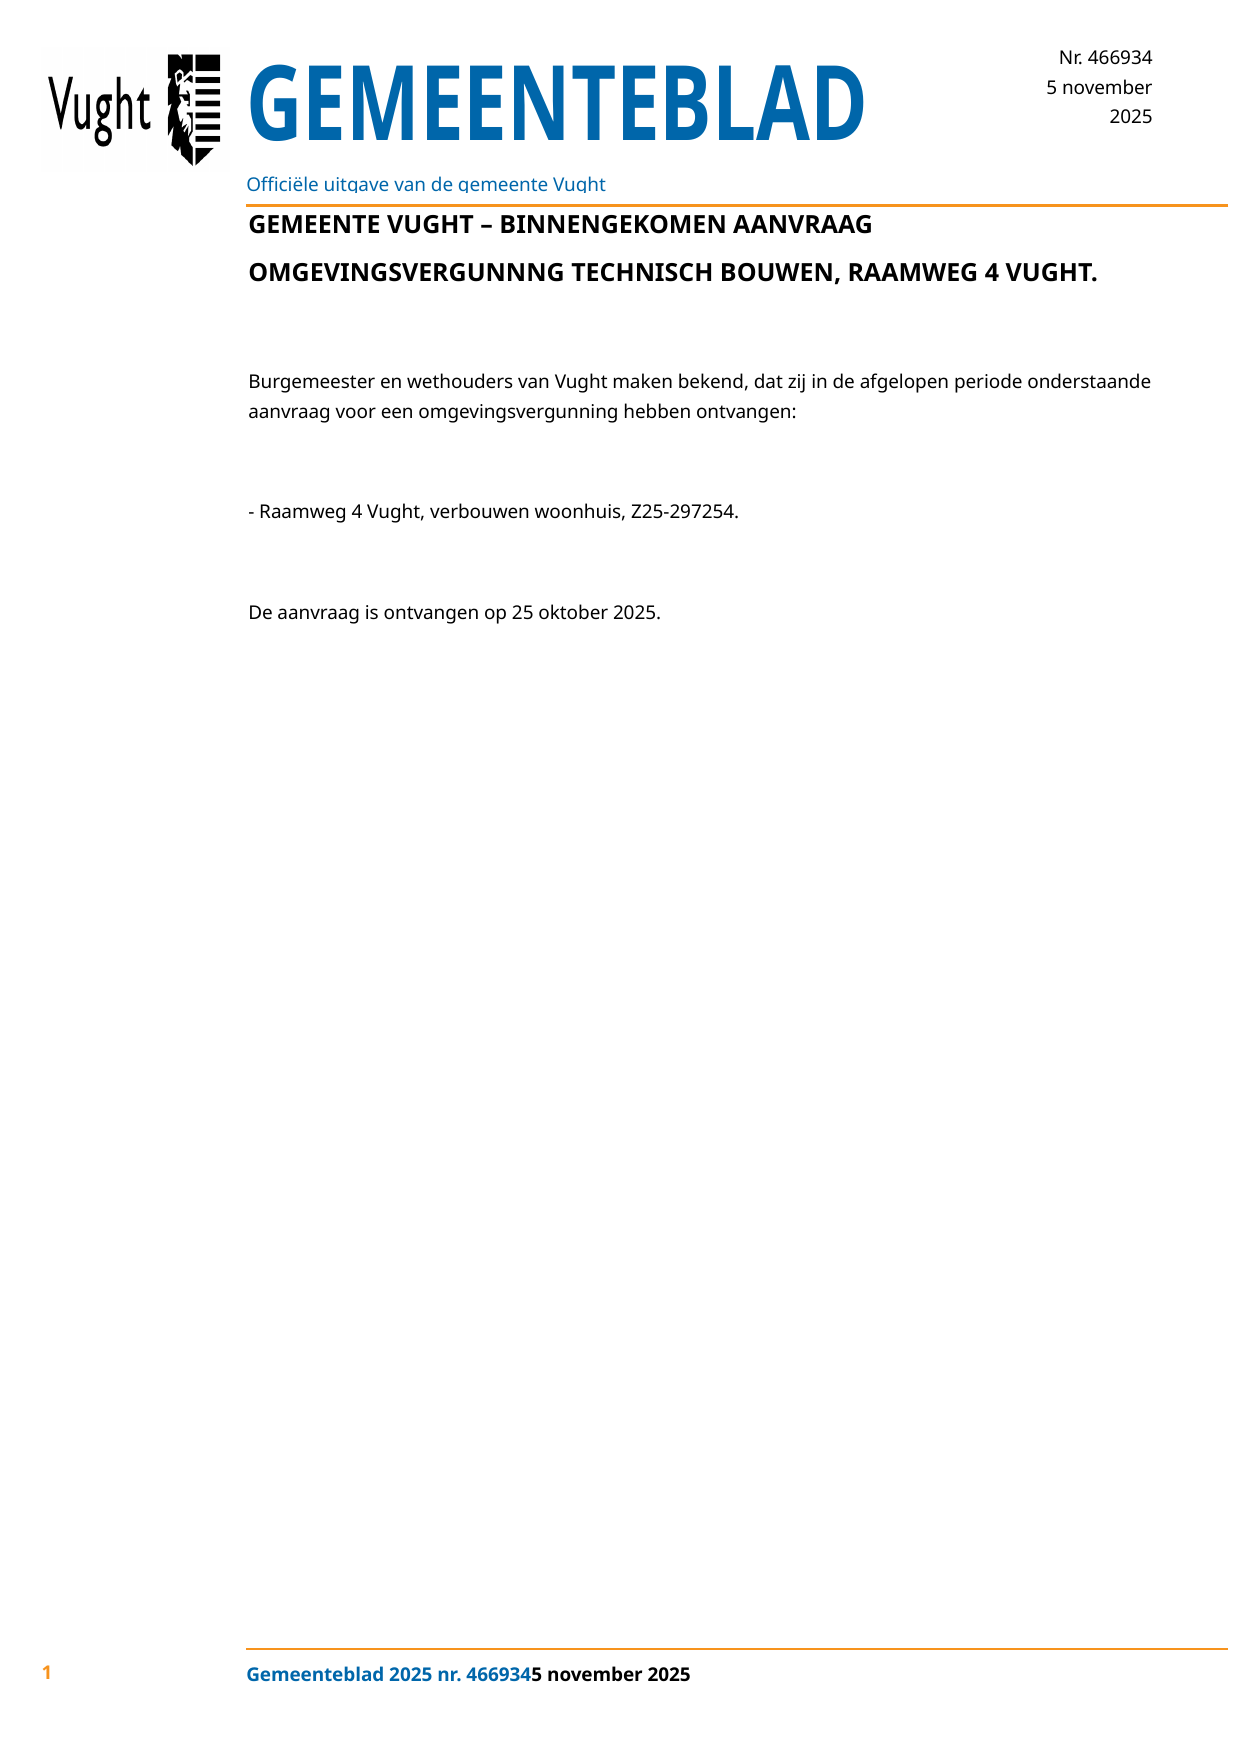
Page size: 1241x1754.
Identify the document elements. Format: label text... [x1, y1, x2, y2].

text GEMEENTE VUGHT – BINNENGEKOMEN AANVRAAG OMGEVINGSVERGUNNNG TECHNISCH BOUWEN, RAAMWEG 4 VUGHT. [248, 207, 1152, 288]
text - Raamweg 4 Vught, verbouwen woonhuis, Z25-297254. [248, 499, 1152, 524]
text De aanvraag is ontvangen op 25 oktober 2025. [248, 599, 1152, 625]
picture [41, 47, 231, 172]
text Burgemeester en wethouders van Vught maken bekend, dat zij in de afgelopen periode onderstaande aanvraag voor een omgevingsvergunning hebben ontvangen: [248, 368, 1152, 424]
